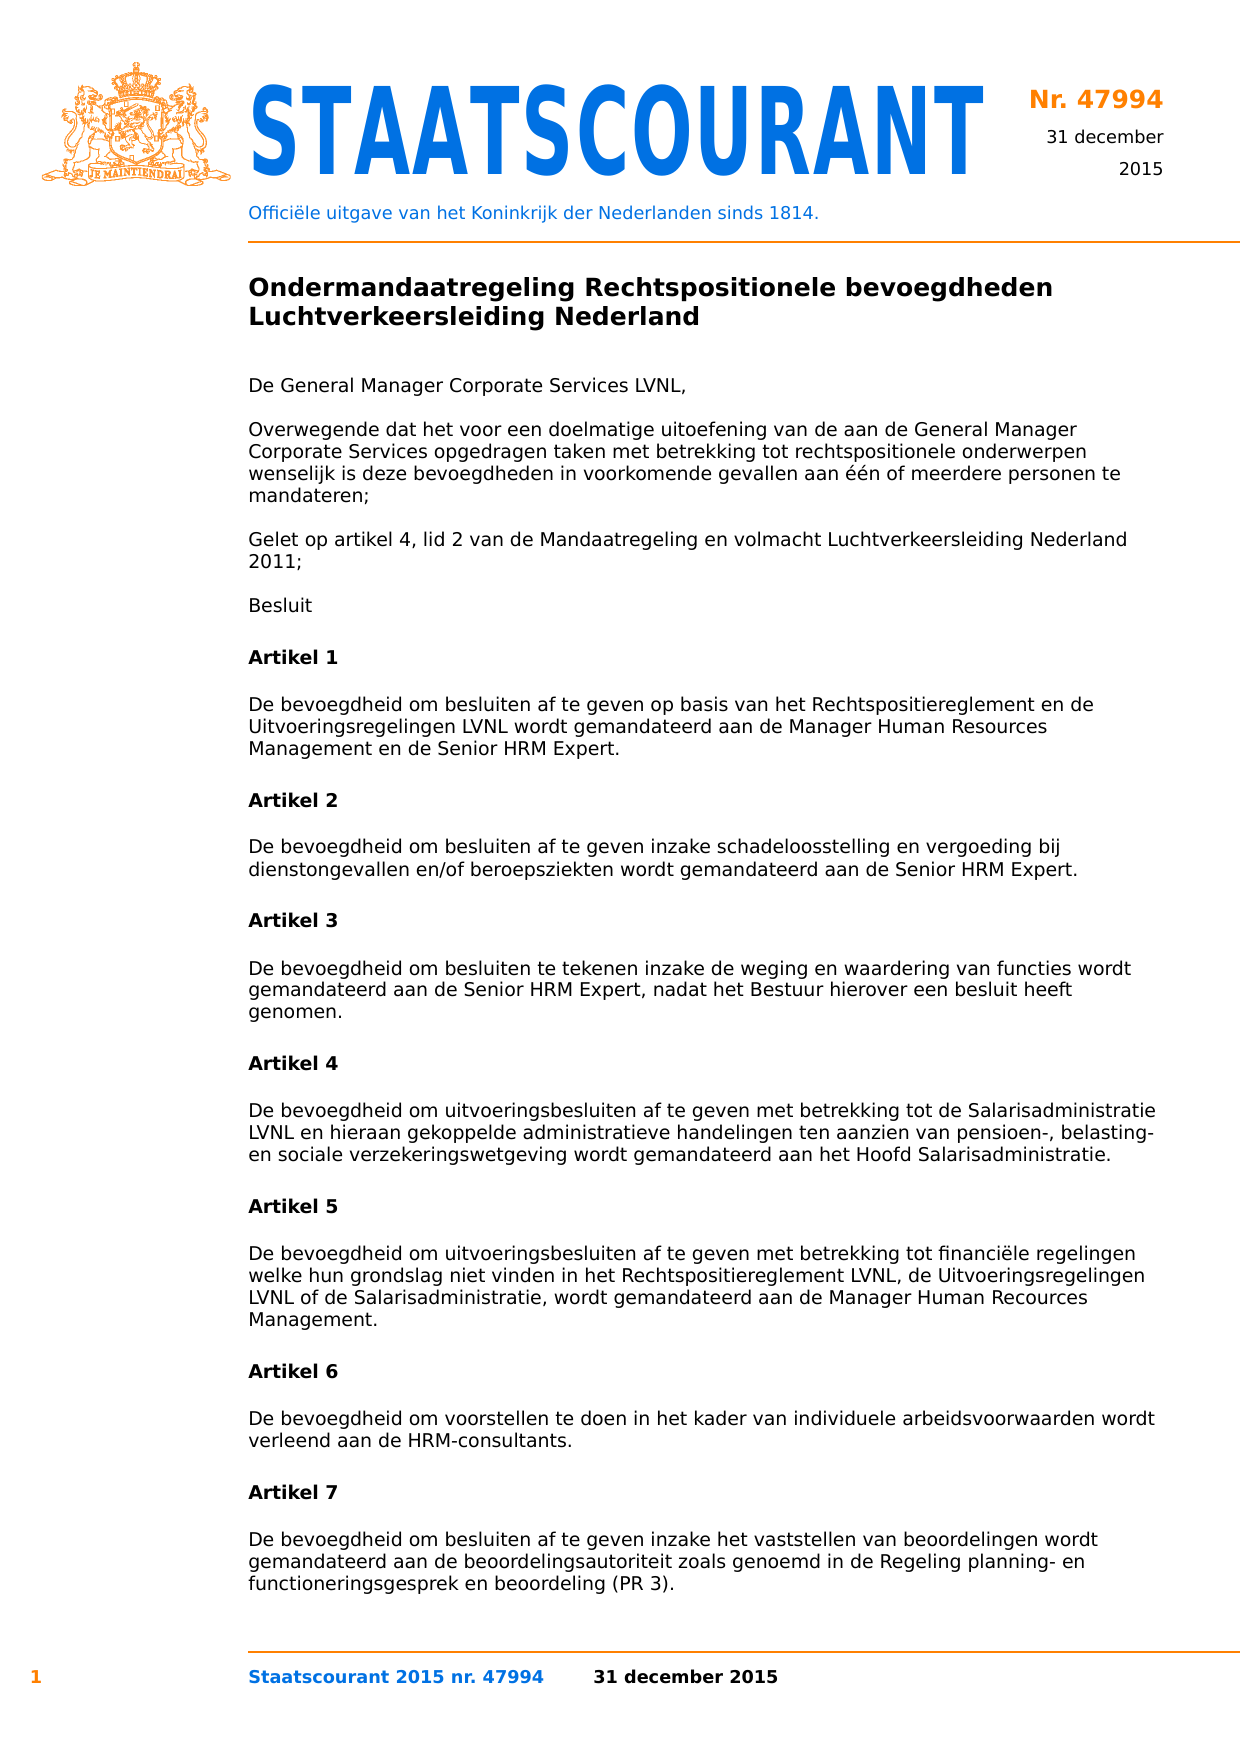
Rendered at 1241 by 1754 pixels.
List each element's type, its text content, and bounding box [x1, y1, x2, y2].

text Overwegende dat het voor een doelmatige uitoefening van de aan de General Manager Corporate Services opgedragen taken met betrekking tot rechtspositionele onderwerpen wenselijk is deze bevoegdheden in voorkomende gevallen aan één of meerdere personen te mandateren; [248, 419, 1163, 507]
table_header Nr. 47994 [998, 62, 1240, 121]
text Gelet op artikel 4, lid 2 van de Mandaatregeling en volmacht Luchtverkeersleiding Nederland 2011; [248, 529, 1163, 573]
subtitle Artikel 6 [248, 1361, 1163, 1383]
text De bevoegdheid om besluiten af te geven inzake schadeloosstelling en vergoeding bij dienstongevallen en/of beroepsziekten wordt gemandateerd aan de Senior HRM Expert. [248, 836, 1163, 880]
text De bevoegdheid om uitvoeringsbesluiten af te geven met betrekking tot financiële regelingen welke hun grondslag niet vinden in het Rechtspositiereglement LVNL, de Uitvoeringsregelingen LVNL of de Salarisadministratie, wordt gemandateerd aan de Manager Human Recources Management. [248, 1243, 1163, 1331]
subtitle Artikel 2 [248, 789, 1163, 811]
text De General Manager Corporate Services LVNL, [248, 375, 1163, 397]
subtitle Artikel 5 [248, 1196, 1163, 1218]
subtitle Artikel 3 [248, 910, 1163, 932]
text De bevoegdheid om besluiten af te geven inzake het vaststellen van beoordelingen wordt gemandateerd aan de beoordelingsautoriteit zoals genoemd in de Regeling planning- en functioneringsgesprek en beoordeling (PR 3). [248, 1529, 1163, 1595]
subtitle Artikel 1 [248, 647, 1163, 668]
subtitle Artikel 7 [248, 1482, 1163, 1504]
table_header STAATSCOURANT [248, 62, 998, 203]
text De bevoegdheid om voorstellen te doen in het kader van individuele arbeidsvoorwaarden wordt verleend aan de HRM-consultants. [248, 1408, 1163, 1452]
table_cell Officiële uitgave van het Koninkrijk der Nederlanden sinds 1814. [248, 203, 1240, 241]
table_cell 2015 [998, 153, 1240, 203]
subtitle Artikel 4 [248, 1053, 1163, 1075]
picture [41, 62, 231, 186]
text De bevoegdheid om uitvoeringsbesluiten af te geven met betrekking tot de Salarisadministratie LVNL en hieraan gekoppelde administratieve handelingen ten aanzien van pensioen-, belasting- en sociale verzekeringswetgeving wordt gemandateerd aan het Hoofd Salarisadministratie. [248, 1100, 1163, 1166]
text De bevoegdheid om besluiten af te geven op basis van het Rechtspositiereglement en de Uitvoeringsregelingen LVNL wordt gemandateerd aan de Manager Human Resources Management en de Senior HRM Expert. [248, 693, 1163, 759]
table_cell 31 december [998, 121, 1240, 153]
table_header [25, 62, 248, 241]
text De bevoegdheid om besluiten te tekenen inzake de weging en waardering van functies wordt gemandateerd aan de Senior HRM Expert, nadat het Bestuur hierover een besluit heeft genomen. [248, 957, 1163, 1023]
subtitle Ondermandaatregeling Rechtspositionele bevoegdheden Luchtverkeersleiding Nederland [248, 273, 1163, 331]
text Besluit [248, 594, 1163, 617]
